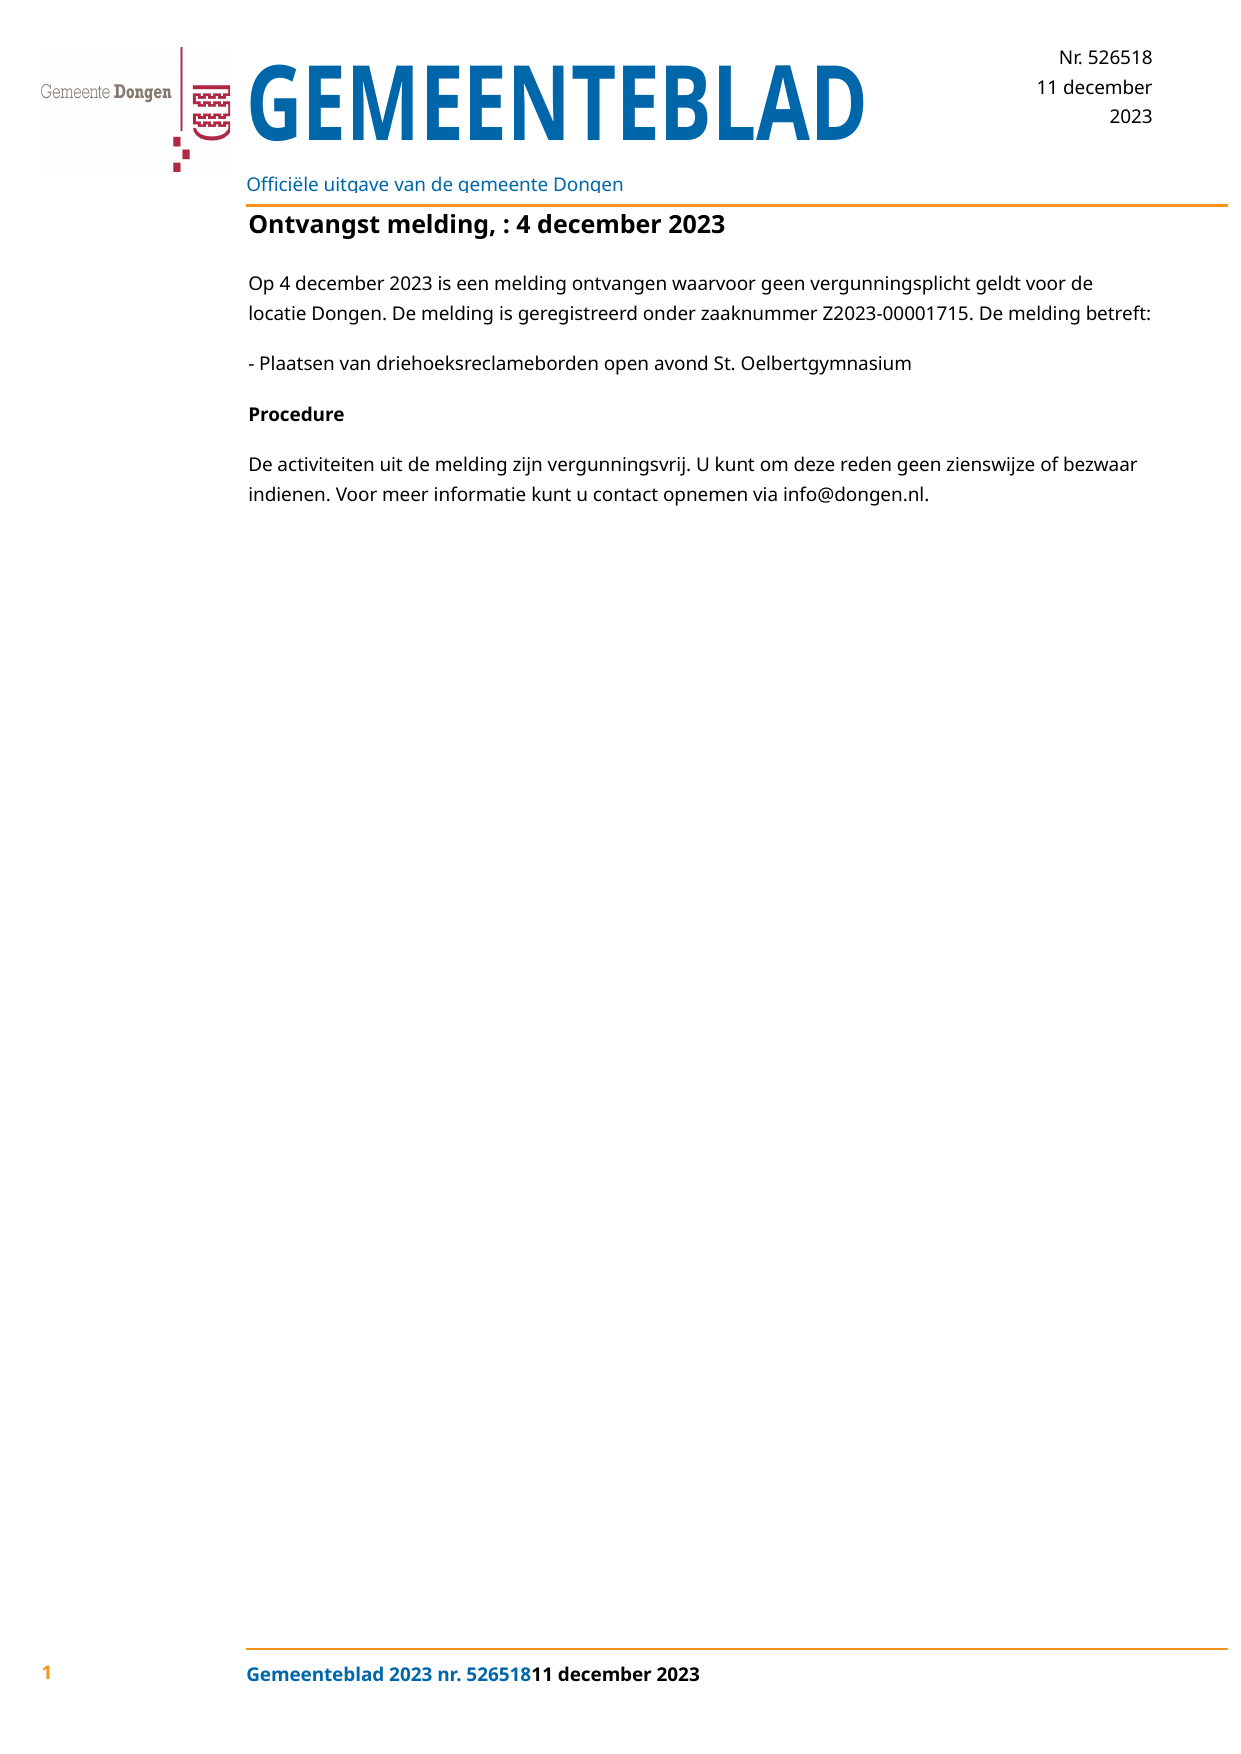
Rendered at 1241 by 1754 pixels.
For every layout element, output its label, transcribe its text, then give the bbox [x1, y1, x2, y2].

text Op 4 december 2023 is een melding ontvangen waarvoor geen vergunningsplicht geldt voor de locatie Dongen. De melding is geregistreerd onder zaaknummer Z2023-00001715. De melding betreft: [248, 270, 1152, 326]
text Ontvangst melding, : 4 december 2023 [248, 207, 1152, 241]
text De activiteiten uit de melding zijn vergunningsvrij. U kunt om deze reden geen zienswijze of bezwaar indienen. Voor meer informatie kunt u contact opnemen via info@dongen.nl. [248, 451, 1152, 506]
text Procedure [248, 401, 1152, 426]
text - Plaatsen van driehoeksreclameborden open avond St. Oelbertgymnasium [248, 350, 1152, 376]
picture [41, 47, 231, 172]
